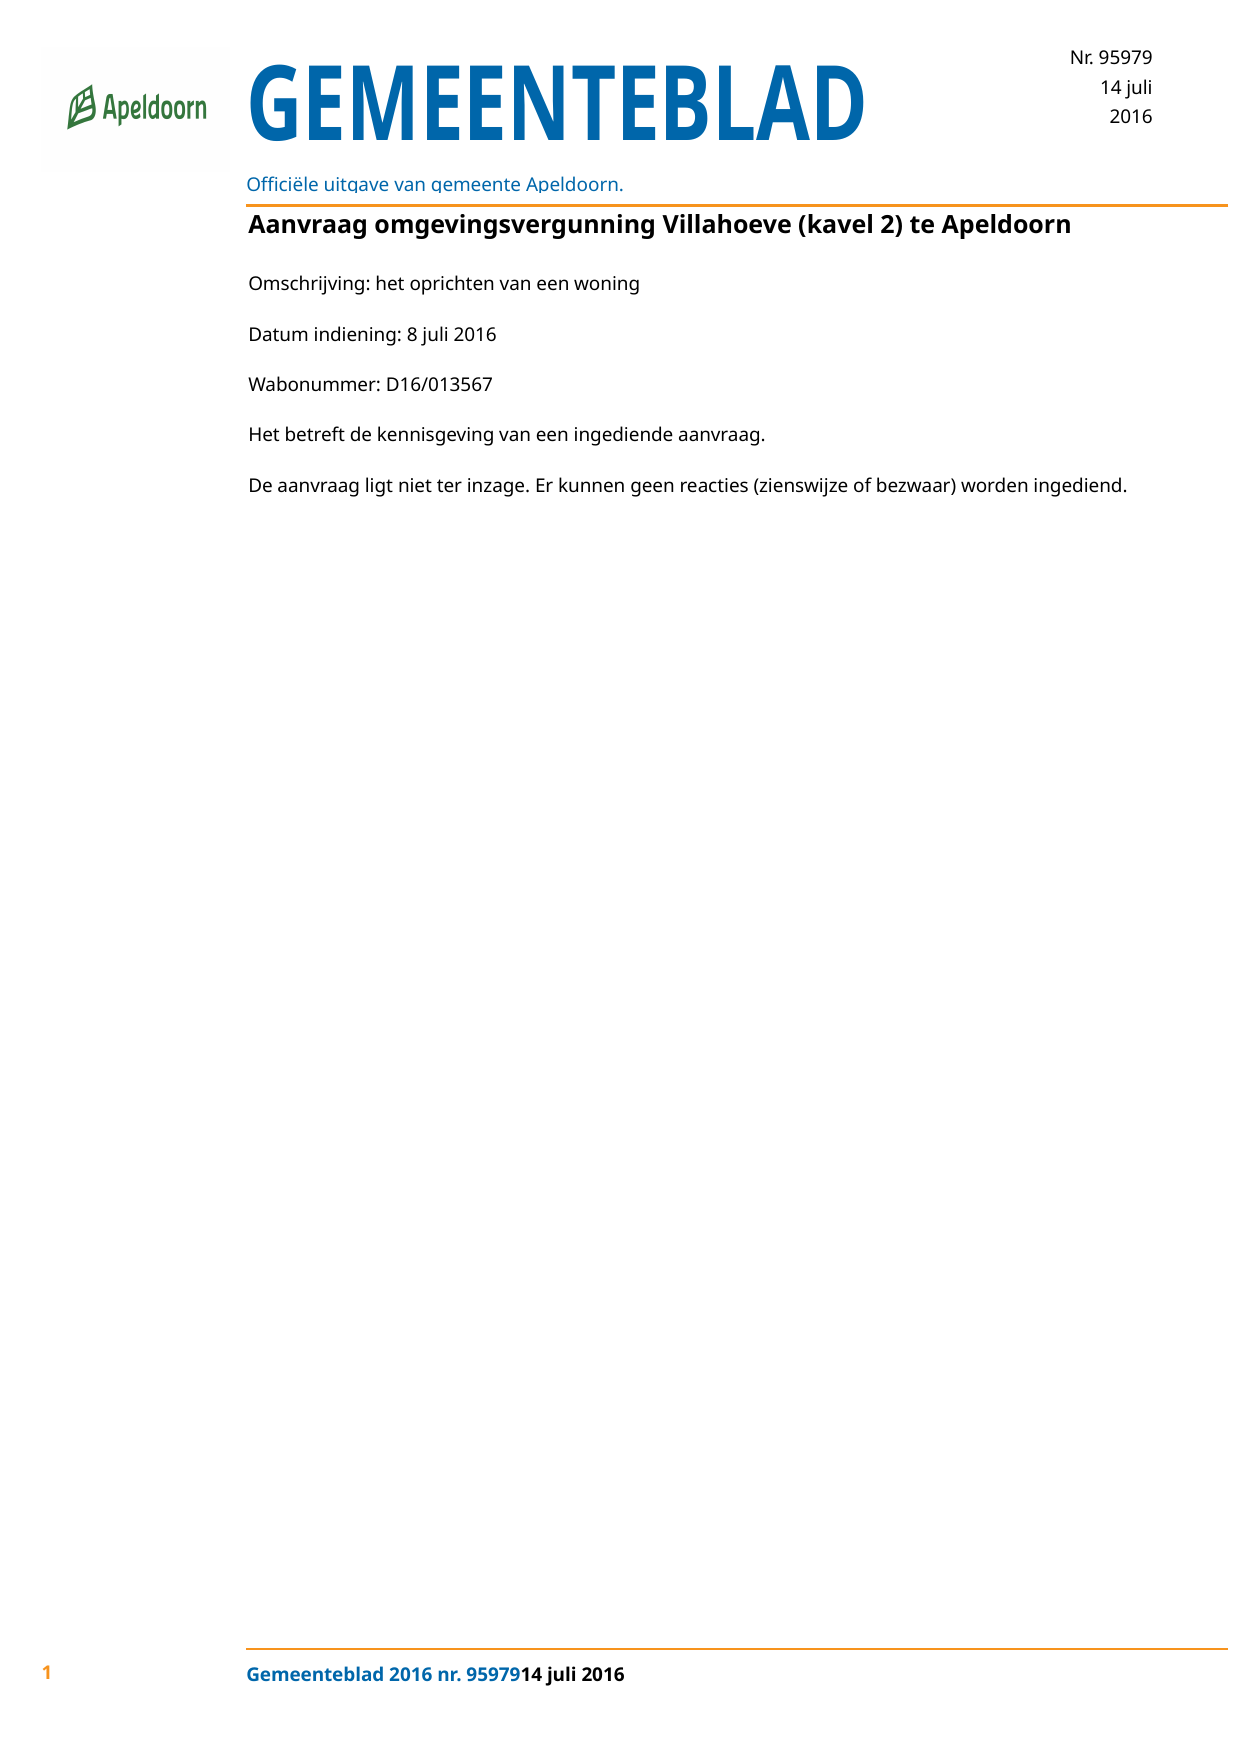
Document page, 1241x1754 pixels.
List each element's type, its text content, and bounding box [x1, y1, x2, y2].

text Aanvraag omgevingsvergunning Villahoeve (kavel 2) te Apeldoorn [248, 207, 1152, 241]
text De aanvraag ligt niet ter inzage. Er kunnen geen reacties (zienswijze of bezwaar) worden ingediend. [248, 472, 1152, 498]
text Wabonummer: D16/013567 [248, 371, 1152, 397]
text Het betreft de kennisgeving van een ingediende aanvraag. [248, 422, 1152, 447]
text Datum indiening: 8 juli 2016 [248, 321, 1152, 346]
text Omschrijving: het oprichten van een woning [248, 270, 1152, 296]
picture [41, 47, 231, 172]
